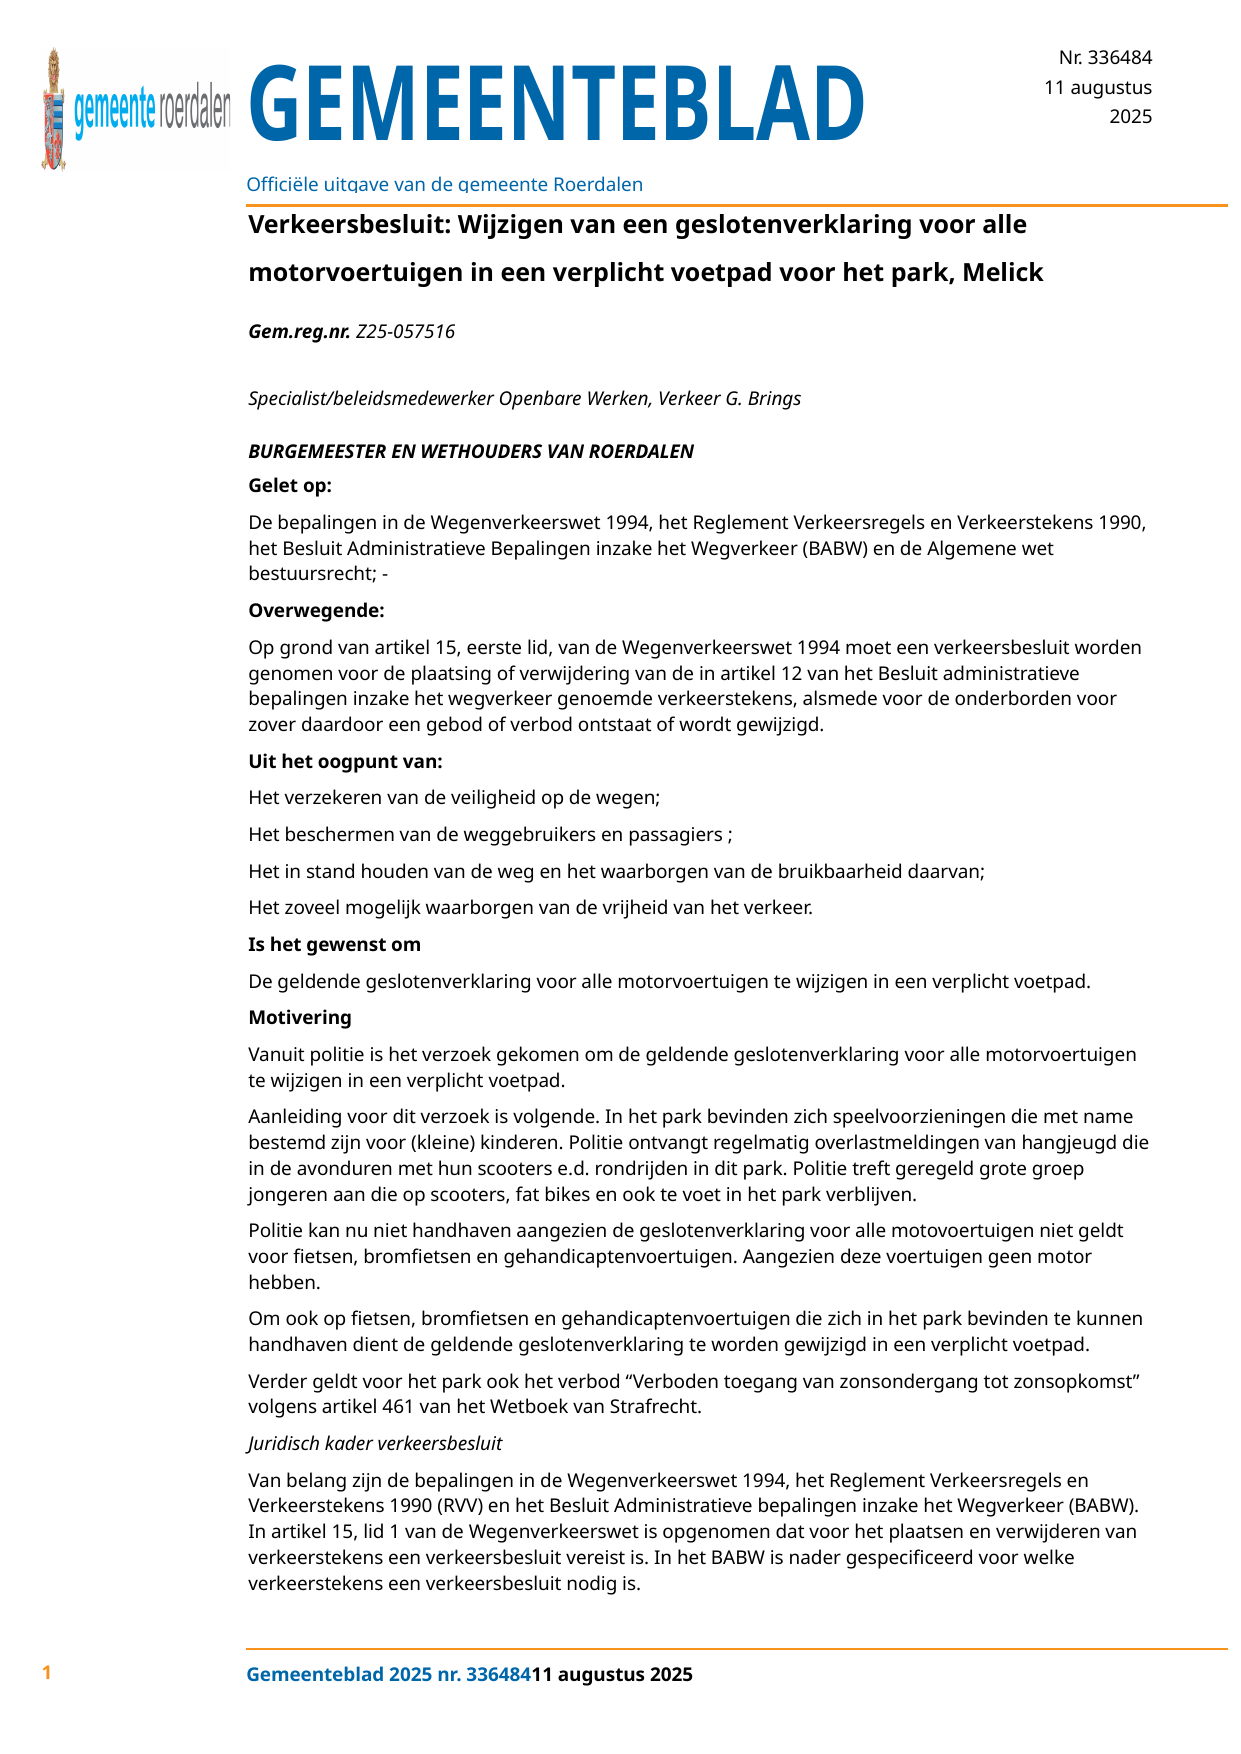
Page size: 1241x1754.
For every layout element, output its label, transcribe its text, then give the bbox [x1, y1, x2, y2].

text De bepalingen in de Wegenverkeerswet 1994, het Reglement Verkeersregels en Verkeerstekens 1990, het Besluit Administratieve Bepalingen inzake het Wegverkeer (BABW) en de Algemene wet bestuursrecht; - [248, 509, 1152, 586]
text Gem.reg.nr. Z25-057516 [248, 318, 1152, 344]
text Aanleiding voor dit verzoek is volgende. In het park bevinden zich speelvoorzieningen die met name bestemd zijn voor (kleine) kinderen. Politie ontvangt regelmatig overlastmeldingen van hangjeugd die in de avonduren met hun scooters e.d. rondrijden in dit park. Politie treft geregeld grote groep jongeren aan die op scooters, fat bikes en ook te voet in het park verblijven. [248, 1103, 1152, 1206]
text Specialist/beleidsmedewerker Openbare Werken, Verkeer G. Brings [248, 386, 1152, 411]
text Vanuit politie is het verzoek gekomen om de geldende geslotenverklaring voor alle motorvoertuigen te wijzigen in een verplicht voetpad. [248, 1041, 1152, 1093]
text Het verzekeren van de veiligheid op de wegen; [248, 784, 1152, 810]
text BURGEMEESTER EN WETHOUDERS VAN ROERDALEN [248, 438, 1152, 464]
text Het zoveel mogelijk waarborgen van de vrijheid van het verkeer. [248, 894, 1152, 920]
text Overwegende: [248, 597, 1152, 623]
text Gelet op: [248, 472, 1152, 498]
text Verkeersbesluit: Wijzigen van een geslotenverklaring voor alle motorvoertuigen in een verplicht voetpad voor het park, Melick [248, 207, 1152, 288]
text Om ook op fietsen, bromfietsen en gehandicaptenvoertuigen die zich in het park bevinden te kunnen handhaven dient de geldende geslotenverklaring te worden gewijzigd in een verplicht voetpad. [248, 1306, 1152, 1357]
picture [41, 47, 231, 172]
text Motivering [248, 1004, 1152, 1030]
text Uit het oogpunt van: [248, 748, 1152, 773]
text Juridisch kader verkeersbesluit [248, 1430, 1152, 1456]
text Het in stand houden van de weg en het waarborgen van de bruikbaarheid daarvan; [248, 858, 1152, 883]
text Van belang zijn de bepalingen in de Wegenverkeerswet 1994, het Reglement Verkeersregels en Verkeerstekens 1990 (RVV) en het Besluit Administratieve bepalingen inzake het Wegverkeer (BABW). In artikel 15, lid 1 van de Wegenverkeerswet is opgenomen dat voor het plaatsen en verwijderen van verkeerstekens een verkeersbesluit vereist is. In het BABW is nader gespecificeerd voor welke verkeerstekens een verkeersbesluit nodig is. [248, 1467, 1152, 1596]
text Op grond van artikel 15, eerste lid, van de Wegenverkeerswet 1994 moet een verkeersbesluit worden genomen voor de plaatsing of verwijdering van de in artikel 12 van het Besluit administratieve bepalingen inzake het wegverkeer genoemde verkeerstekens, alsmede voor de onderborden voor zover daardoor een gebod of verbod ontstaat of wordt gewijzigd. [248, 634, 1152, 737]
text De geldende geslotenverklaring voor alle motorvoertuigen te wijzigen in een verplicht voetpad. [248, 968, 1152, 993]
text Politie kan nu niet handhaven aangezien de geslotenverklaring voor alle motovoertuigen niet geldt voor fietsen, bromfietsen en gehandicaptenvoertuigen. Aangezien deze voertuigen geen motor hebben. [248, 1217, 1152, 1294]
text Het beschermen van de weggebruikers en passagiers ; [248, 821, 1152, 847]
text Is het gewenst om [248, 931, 1152, 957]
text Verder geldt voor het park ook het verbod “Verboden toegang van zonsondergang tot zonsopkomst” volgens artikel 461 van het Wetboek van Strafrecht. [248, 1368, 1152, 1419]
